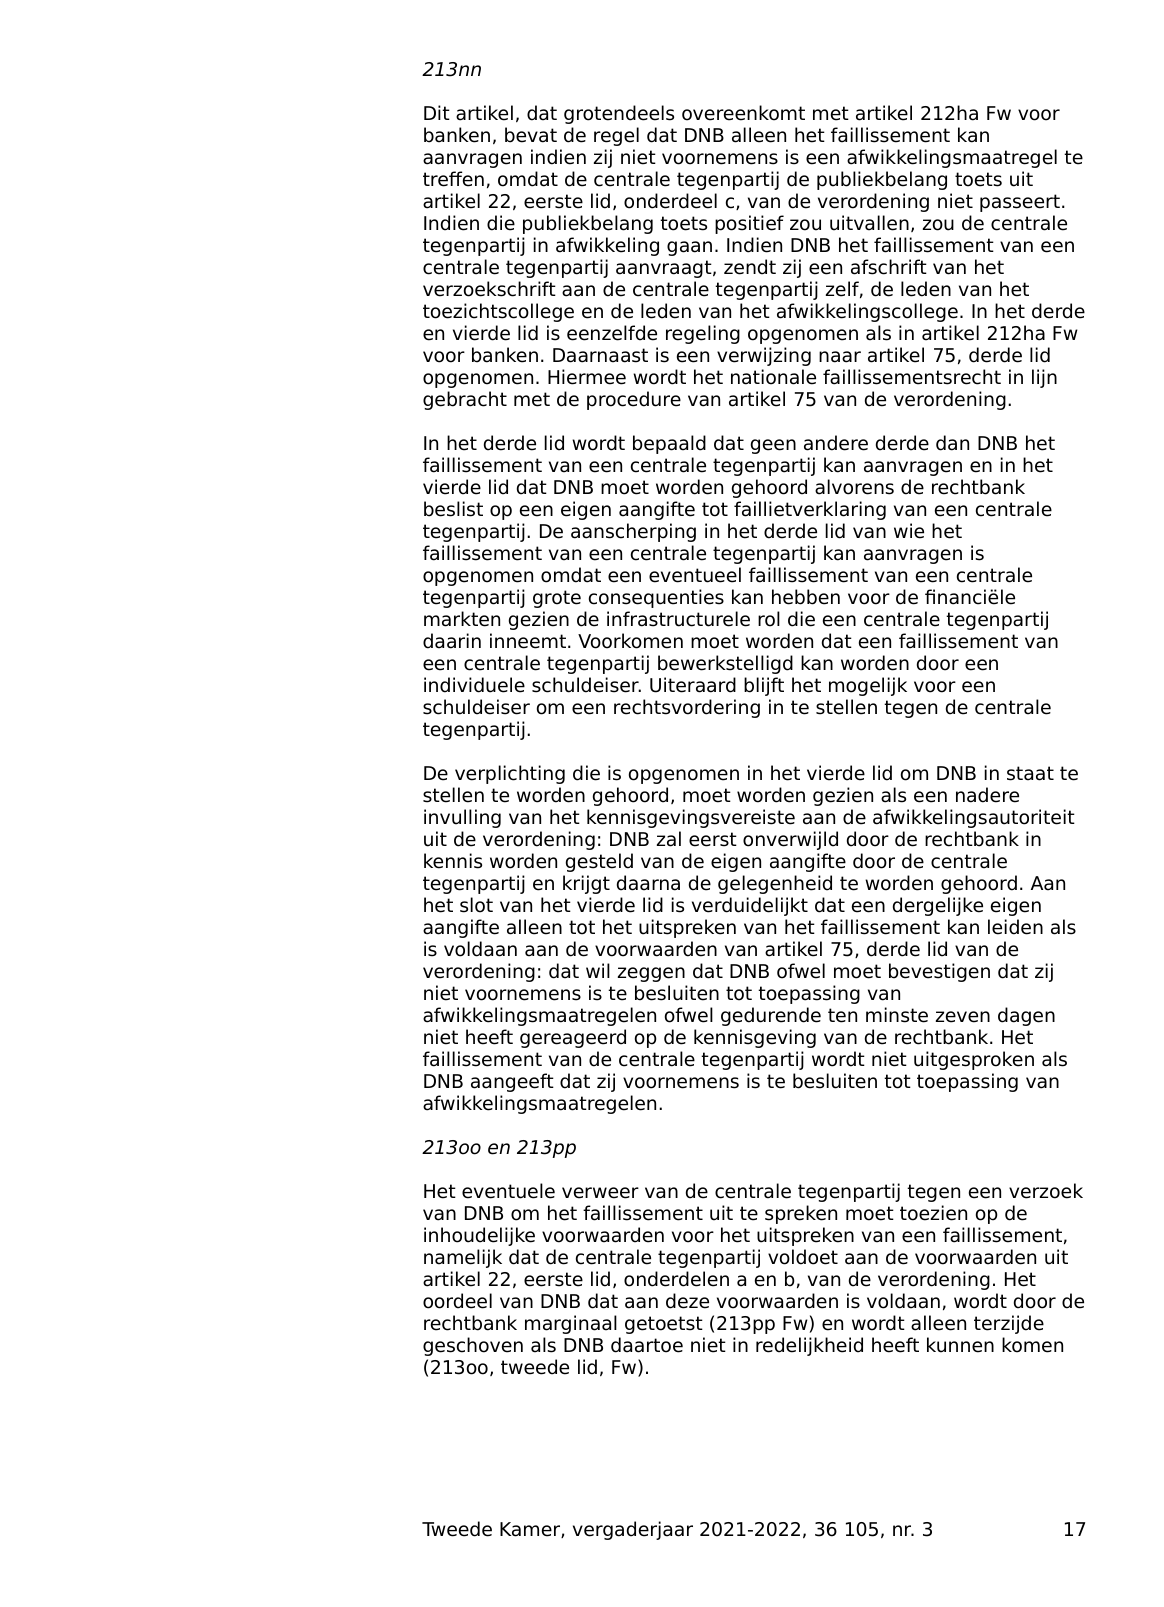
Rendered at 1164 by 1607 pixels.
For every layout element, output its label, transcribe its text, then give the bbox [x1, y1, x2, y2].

text In het derde lid wordt bepaald dat geen andere derde dan DNB het faillissement van een centrale tegenpartij kan aanvragen en in het vierde lid dat DNB moet worden gehoord alvorens de rechtbank beslist op een eigen aangifte tot faillietverklaring van een centrale tegenpartij. De aanscherping in het derde lid van wie het faillissement van een centrale tegenpartij kan aanvragen is opgenomen omdat een eventueel faillissement van een centrale tegenpartij grote consequenties kan hebben voor de financiële markten gezien de infrastructurele rol die een centrale tegenpartij daarin inneemt. Voorkomen moet worden dat een faillissement van een centrale tegenpartij bewerkstelligd kan worden door een individuele schuldeiser. Uiteraard blijft het mogelijk voor een schuldeiser om een rechtsvordering in te stellen tegen de centrale tegenpartij. [422, 433, 1087, 741]
subtitle 213nn [422, 59, 1087, 81]
subtitle 213oo en 213pp [422, 1137, 1087, 1159]
text De verplichting die is opgenomen in het vierde lid om DNB in staat te stellen te worden gehoord, moet worden gezien als een nadere invulling van het kennisgevingsvereiste aan de afwikkelingsautoriteit uit de verordening: DNB zal eerst onverwijld door de rechtbank in kennis worden gesteld van de eigen aangifte door de centrale tegenpartij en krijgt daarna de gelegenheid te worden gehoord. Aan het slot van het vierde lid is verduidelijkt dat een dergelijke eigen aangifte alleen tot het uitspreken van het faillissement kan leiden als is voldaan aan de voorwaarden van artikel 75, derde lid van de verordening: dat wil zeggen dat DNB ofwel moet bevestigen dat zij niet voornemens is te besluiten tot toepassing van afwikkelingsmaatregelen ofwel gedurende ten minste zeven dagen niet heeft gereageerd op de kennisgeving van de rechtbank. Het faillissement van de centrale tegenpartij wordt niet uitgesproken als DNB aangeeft dat zij voornemens is te besluiten tot toepassing van afwikkelingsmaatregelen. [422, 763, 1087, 1115]
text Dit artikel, dat grotendeels overeenkomt met artikel 212ha Fw voor banken, bevat de regel dat DNB alleen het faillissement kan aanvragen indien zij niet voornemens is een afwikkelingsmaatregel te treffen, omdat de centrale tegenpartij de publiekbelang toets uit artikel 22, eerste lid, onderdeel c, van de verordening niet passeert. Indien die publiekbelang toets positief zou uitvallen, zou de centrale tegenpartij in afwikkeling gaan. Indien DNB het faillissement van een centrale tegenpartij aanvraagt, zendt zij een afschrift van het verzoekschrift aan de centrale tegenpartij zelf, de leden van het toezichtscollege en de leden van het afwikkelingscollege. In het derde en vierde lid is eenzelfde regeling opgenomen als in artikel 212ha Fw voor banken. Daarnaast is een verwijzing naar artikel 75, derde lid opgenomen. Hiermee wordt het nationale faillissementsrecht in lijn gebracht met de procedure van artikel 75 van de verordening. [422, 103, 1087, 411]
text Het eventuele verweer van de centrale tegenpartij tegen een verzoek van DNB om het faillissement uit te spreken moet toezien op de inhoudelijke voorwaarden voor het uitspreken van een faillissement, namelijk dat de centrale tegenpartij voldoet aan de voorwaarden uit artikel 22, eerste lid, onderdelen a en b, van de verordening. Het oordeel van DNB dat aan deze voorwaarden is voldaan, wordt door de rechtbank marginaal getoetst (213pp Fw) en wordt alleen terzijde geschoven als DNB daartoe niet in redelijkheid heeft kunnen komen (213oo, tweede lid, Fw). [422, 1181, 1087, 1379]
